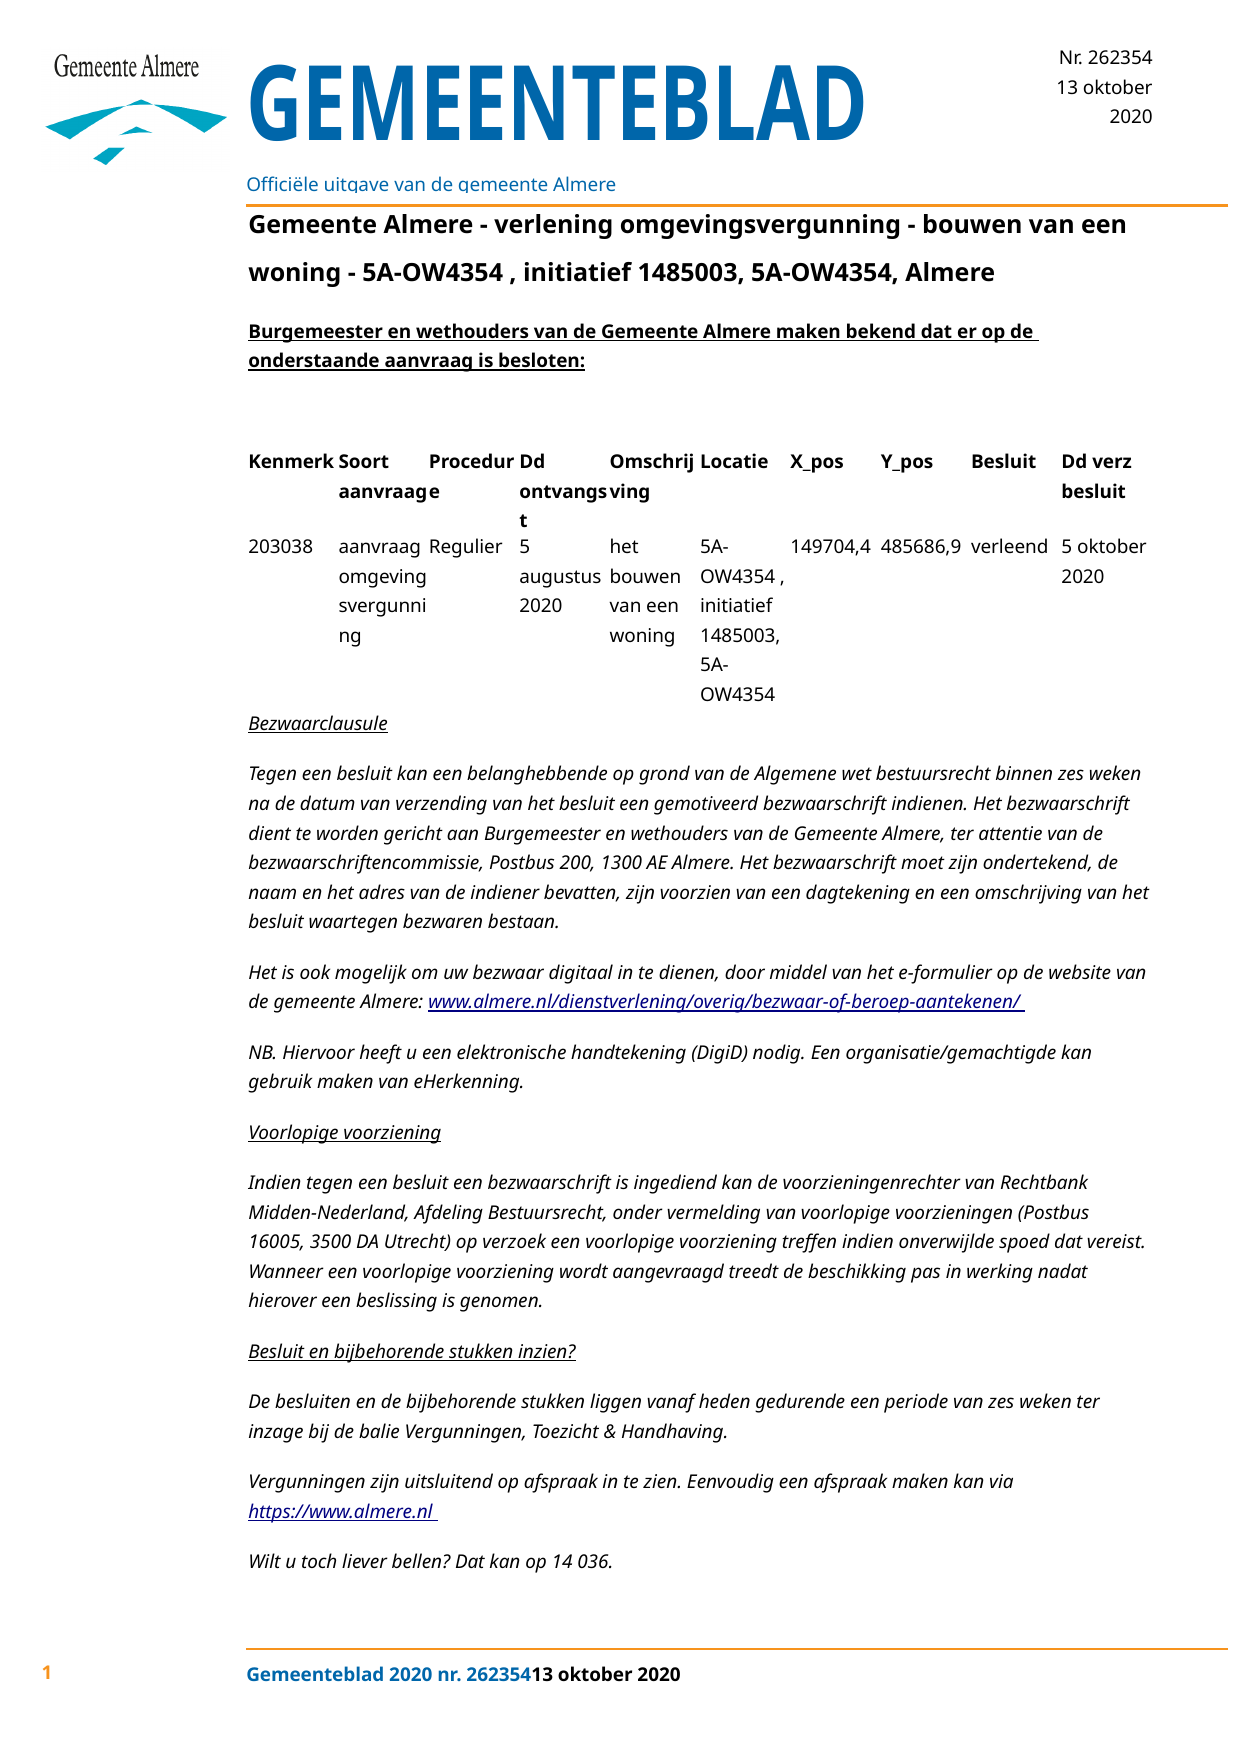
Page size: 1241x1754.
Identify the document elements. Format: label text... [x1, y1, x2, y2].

text Bezwaarclausule [248, 710, 1152, 736]
text Tegen een besluit kan een belanghebbende op grond van de Algemene wet bestuursrecht binnen zes weken na de datum van verzending van het besluit een gemotiveerd bezwaarschrift indienen. Het bezwaarschrift dient te worden gericht aan Burgemeester en wethouders van de Gemeente Almere, ter attentie van de bezwaarschriftencommissie, Postbus 200, 1300 AE Almere. Het bezwaarschrift moet zijn ondertekend, de naam en het adres van de indiener bevatten, zijn voorzien van een dagtekening en een omschrijving van het besluit waartegen bezwaren bestaan. [248, 761, 1152, 934]
text Wilt u toch liever bellen? Dat kan op 14 036. [248, 1548, 1152, 1574]
table_header Locatie [700, 449, 790, 533]
table_cell 5 oktober 2020 [1061, 533, 1152, 707]
table_cell 149704,4 [790, 533, 881, 707]
picture [41, 47, 231, 172]
table_cell 203038 [248, 533, 338, 707]
text De besluiten en de bijbehorende stukken liggen vanaf heden gedurende een periode van zes weken ter inzage bij de balie Vergunningen, Toezicht & Handhaving. [248, 1388, 1152, 1444]
table_header Dd ontvangst [519, 449, 609, 533]
table_header X_pos [790, 449, 881, 533]
table_cell 485686,9 [881, 533, 971, 707]
text Burgemeester en wethouders van de Gemeente Almere maken bekend dat er op de onderstaande aanvraag is besloten: [248, 318, 1152, 373]
table_header Dd verz besluit [1061, 449, 1152, 533]
table_header Y_pos [881, 449, 971, 533]
table_cell 5A-OW4354 , initiatief 1485003, 5A-OW4354 [700, 533, 790, 707]
table_header Procedure [429, 449, 519, 533]
text Vergunningen zijn uitsluitend op afspraak in te zien. Eenvoudig een afspraak maken kan via https://www.almere.nl [248, 1468, 1152, 1524]
text Indien tegen een besluit een bezwaarschrift is ingediend kan de voorzieningenrechter van Rechtbank Midden-Nederland, Afdeling Bestuursrecht, onder vermelding van voorlopige voorzieningen (Postbus 16005, 3500 DA Utrecht) op verzoek een voorlopige voorziening treffen indien onverwijlde spoed dat vereist. Wanneer een voorlopige voorziening wordt aangevraagd treedt de beschikking pas in werking nadat hierover een beslissing is genomen. [248, 1169, 1152, 1313]
text Het is ook mogelijk om uw bezwaar digitaal in te dienen, door middel van het e-formulier op de website van de gemeente Almere: www.almere.nl/dienstverlening/overig/bezwaar-of-beroep-aantekenen/ [248, 959, 1152, 1014]
table_header Besluit [971, 449, 1061, 533]
text Voorlopige voorziening [248, 1119, 1152, 1145]
table_cell verleend [971, 533, 1061, 707]
table_cell het bouwen van een woning [609, 533, 700, 707]
table_header Soort aanvraag [338, 449, 429, 533]
table_cell Regulier [429, 533, 519, 707]
table_cell aanvraag omgevingsvergunning [338, 533, 429, 707]
text NB. Hiervoor heeft u een elektronische handtekening (DigiD) nodig. Een organisatie/gemachtigde kan gebruik maken van eHerkenning. [248, 1039, 1152, 1094]
table_cell 5 augustus 2020 [519, 533, 609, 707]
text Besluit en bijbehorende stukken inzien? [248, 1338, 1152, 1364]
table_header Omschrijving [609, 449, 700, 533]
text Gemeente Almere - verlening omgevingsvergunning - bouwen van een woning - 5A-OW4354 , initiatief 1485003, 5A-OW4354, Almere [248, 207, 1152, 288]
table_header Kenmerk [248, 449, 338, 533]
